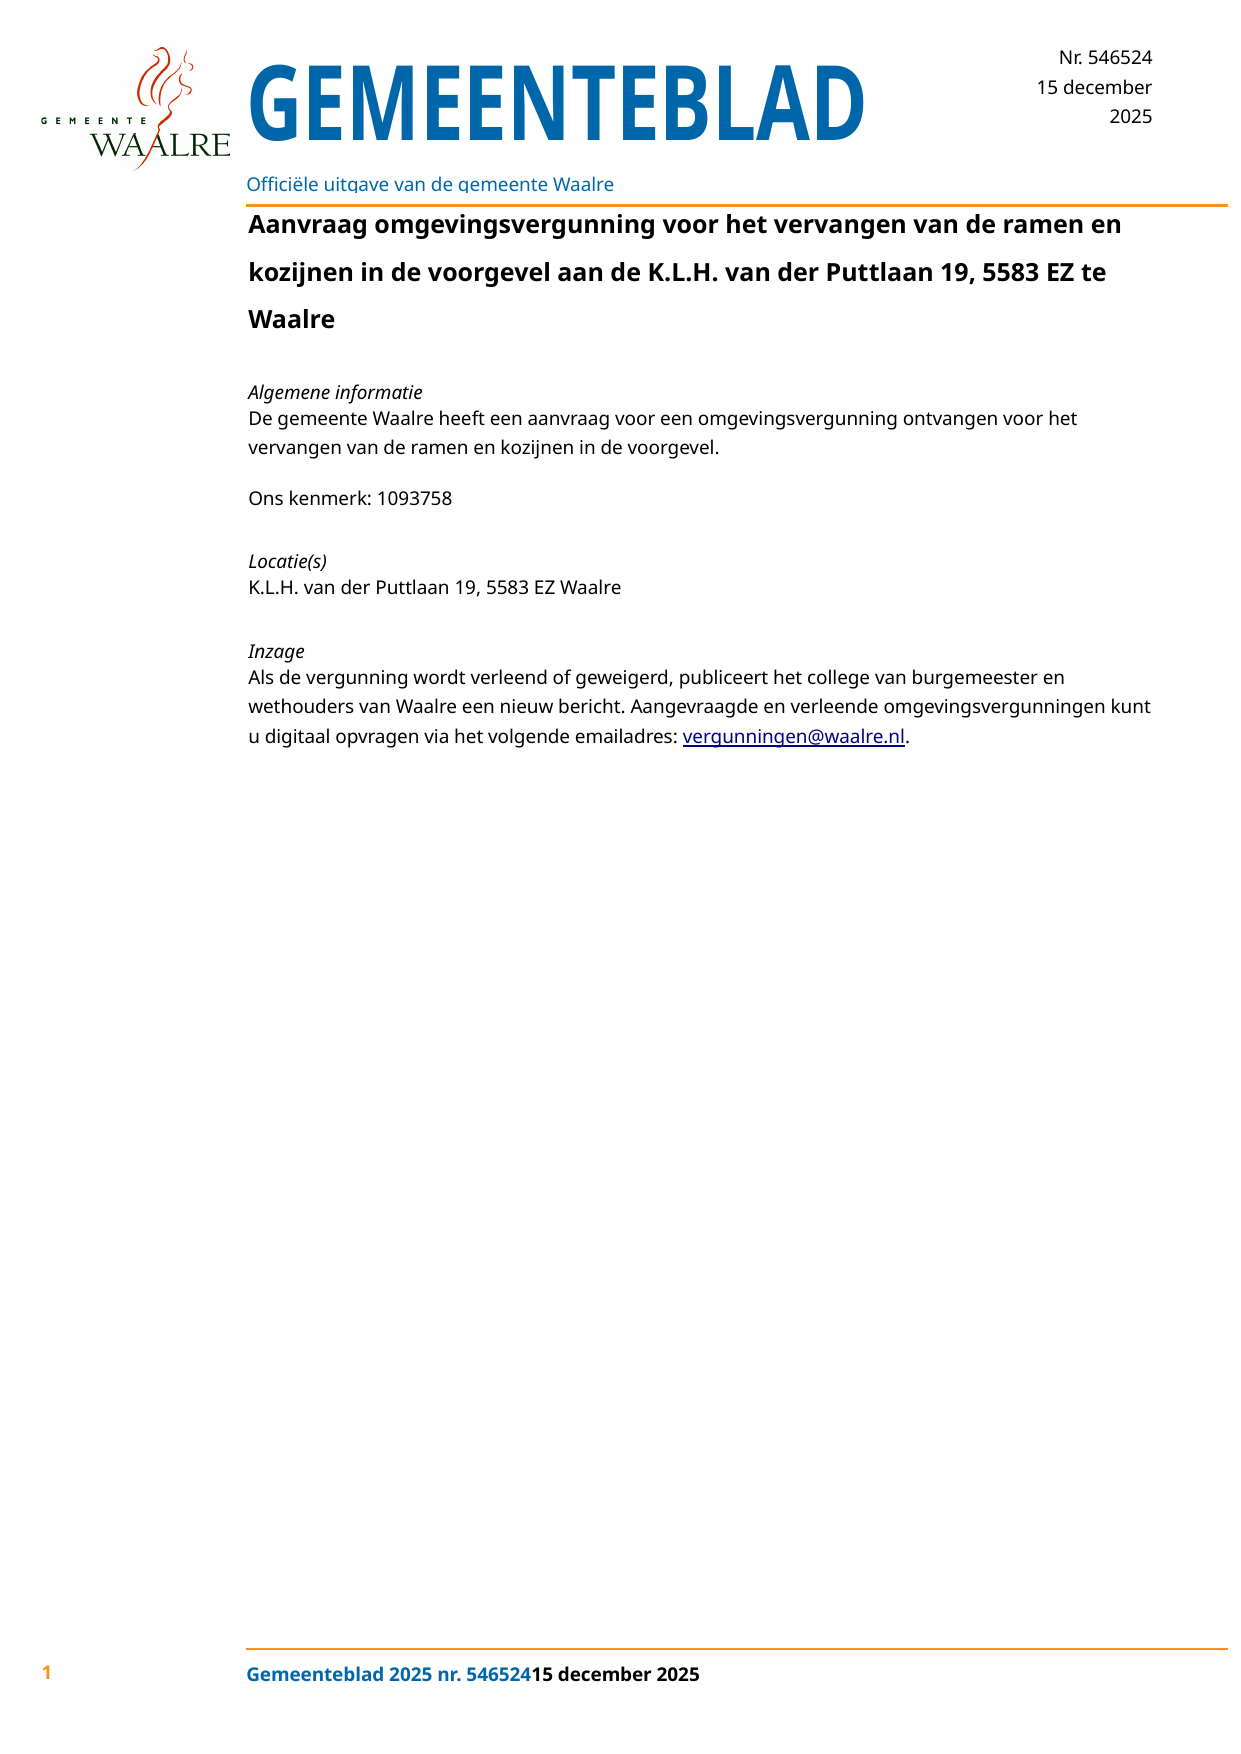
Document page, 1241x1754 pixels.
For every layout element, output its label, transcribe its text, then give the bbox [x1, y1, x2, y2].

text Aanvraag omgevingsvergunning voor het vervangen van de ramen en kozijnen in de voorgevel aan de K.L.H. van der Puttlaan 19, 5583 EZ te Waalre [248, 207, 1152, 336]
picture [41, 47, 231, 172]
text Ons kenmerk: 1093758 [248, 485, 1152, 511]
text K.L.H. van der Puttlaan 19, 5583 EZ Waalre [248, 574, 1152, 600]
text Inzage [248, 638, 1152, 664]
text Algemene informatie [248, 379, 1152, 405]
text Locatie(s) [248, 549, 1152, 574]
text Als de vergunning wordt verleend of geweigerd, publiceert het college van burgemeester en wethouders van Waalre een nieuw bericht. Aangevraagde en verleende omgevingsvergunningen kunt u digitaal opvragen via het volgende emailadres: vergunningen@waalre.nl. [248, 664, 1152, 749]
text De gemeente Waalre heeft een aanvraag voor een omgevingsvergunning ontvangen voor het vervangen van de ramen en kozijnen in de voorgevel. [248, 405, 1152, 460]
